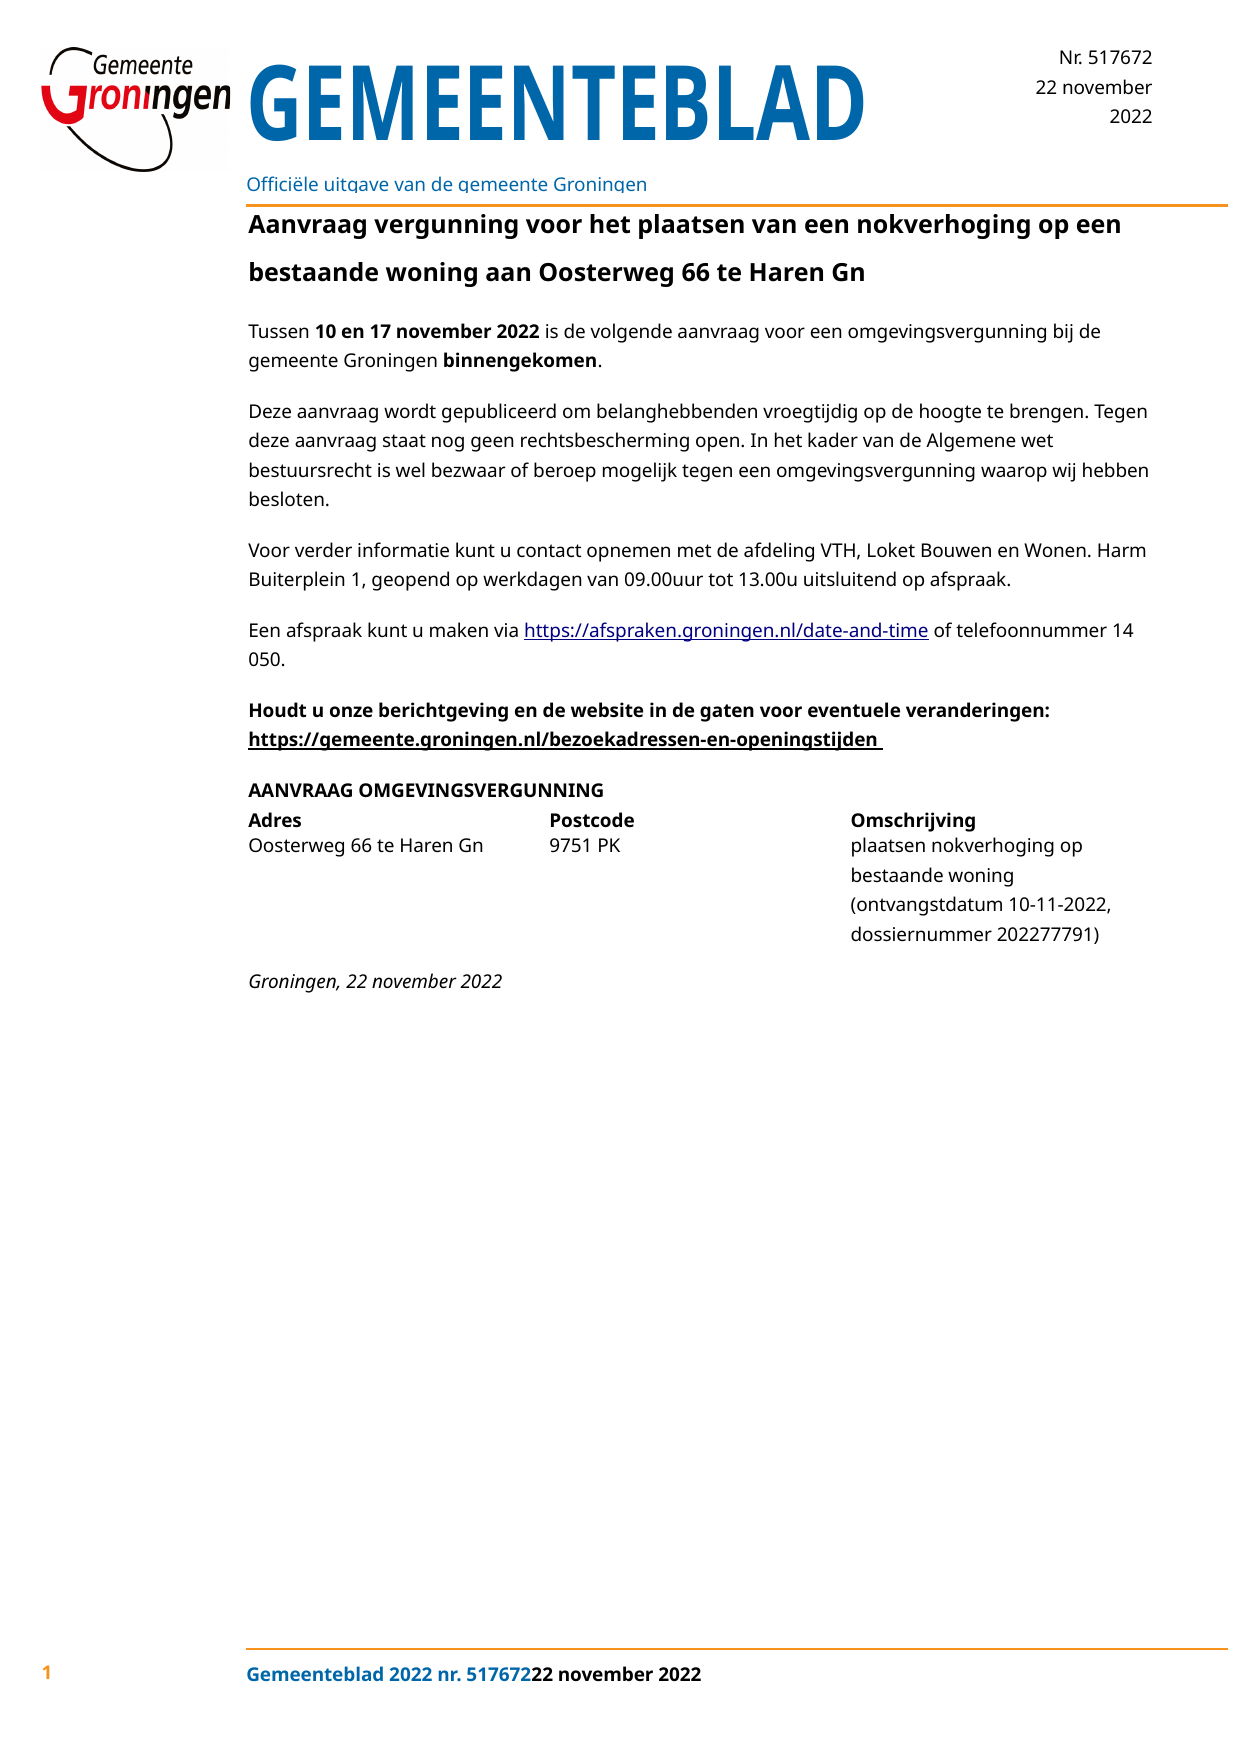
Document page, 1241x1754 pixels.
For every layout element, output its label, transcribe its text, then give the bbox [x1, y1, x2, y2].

table_cell 9751 PK [549, 833, 850, 947]
text Voor verder informatie kunt u contact opnemen met de afdeling VTH, Loket Bouwen en Wonen. Harm Buiterplein 1, geopend op werkdagen van 09.00uur tot 13.00u uitsluitend op afspraak. [248, 537, 1152, 592]
picture [41, 47, 231, 172]
text AANVRAAG OMGEVINGSVERGUNNING [248, 777, 1152, 803]
table_header Omschrijving [850, 807, 1152, 832]
table_cell plaatsen nokverhoging op bestaande woning (ontvangstdatum 10-11-2022, dossiernummer 202277791) [850, 833, 1152, 947]
text Een afspraak kunt u maken via https://afspraken.groningen.nl/date-and-time of telefoonnummer 14 050. [248, 617, 1152, 672]
text Aanvraag vergunning voor het plaatsen van een nokverhoging op een bestaande woning aan Oosterweg 66 te Haren Gn [248, 207, 1152, 288]
table_header Adres [248, 807, 549, 832]
table_cell Oosterweg 66 te Haren Gn [248, 833, 549, 947]
text Tussen 10 en 17 november 2022 is de volgende aanvraag voor een omgevingsvergunning bij de gemeente Groningen binnengekomen. [248, 318, 1152, 373]
text Deze aanvraag wordt gepubliceerd om belanghebbenden vroegtijdig op de hoogte te brengen. Tegen deze aanvraag staat nog geen rechtsbescherming open. In het kader van de Algemene wet bestuursrecht is wel bezwaar of beroep mogelijk tegen een omgevingsvergunning waarop wij hebben besloten. [248, 398, 1152, 512]
table_header Postcode [549, 807, 850, 832]
text Groningen, 22 november 2022 [248, 968, 1152, 994]
text Houdt u onze berichtgeving en de website in de gaten voor eventuele veranderingen: https://gemeente.groningen.nl/bezoekadressen-en-openingstijden [248, 697, 1152, 752]
